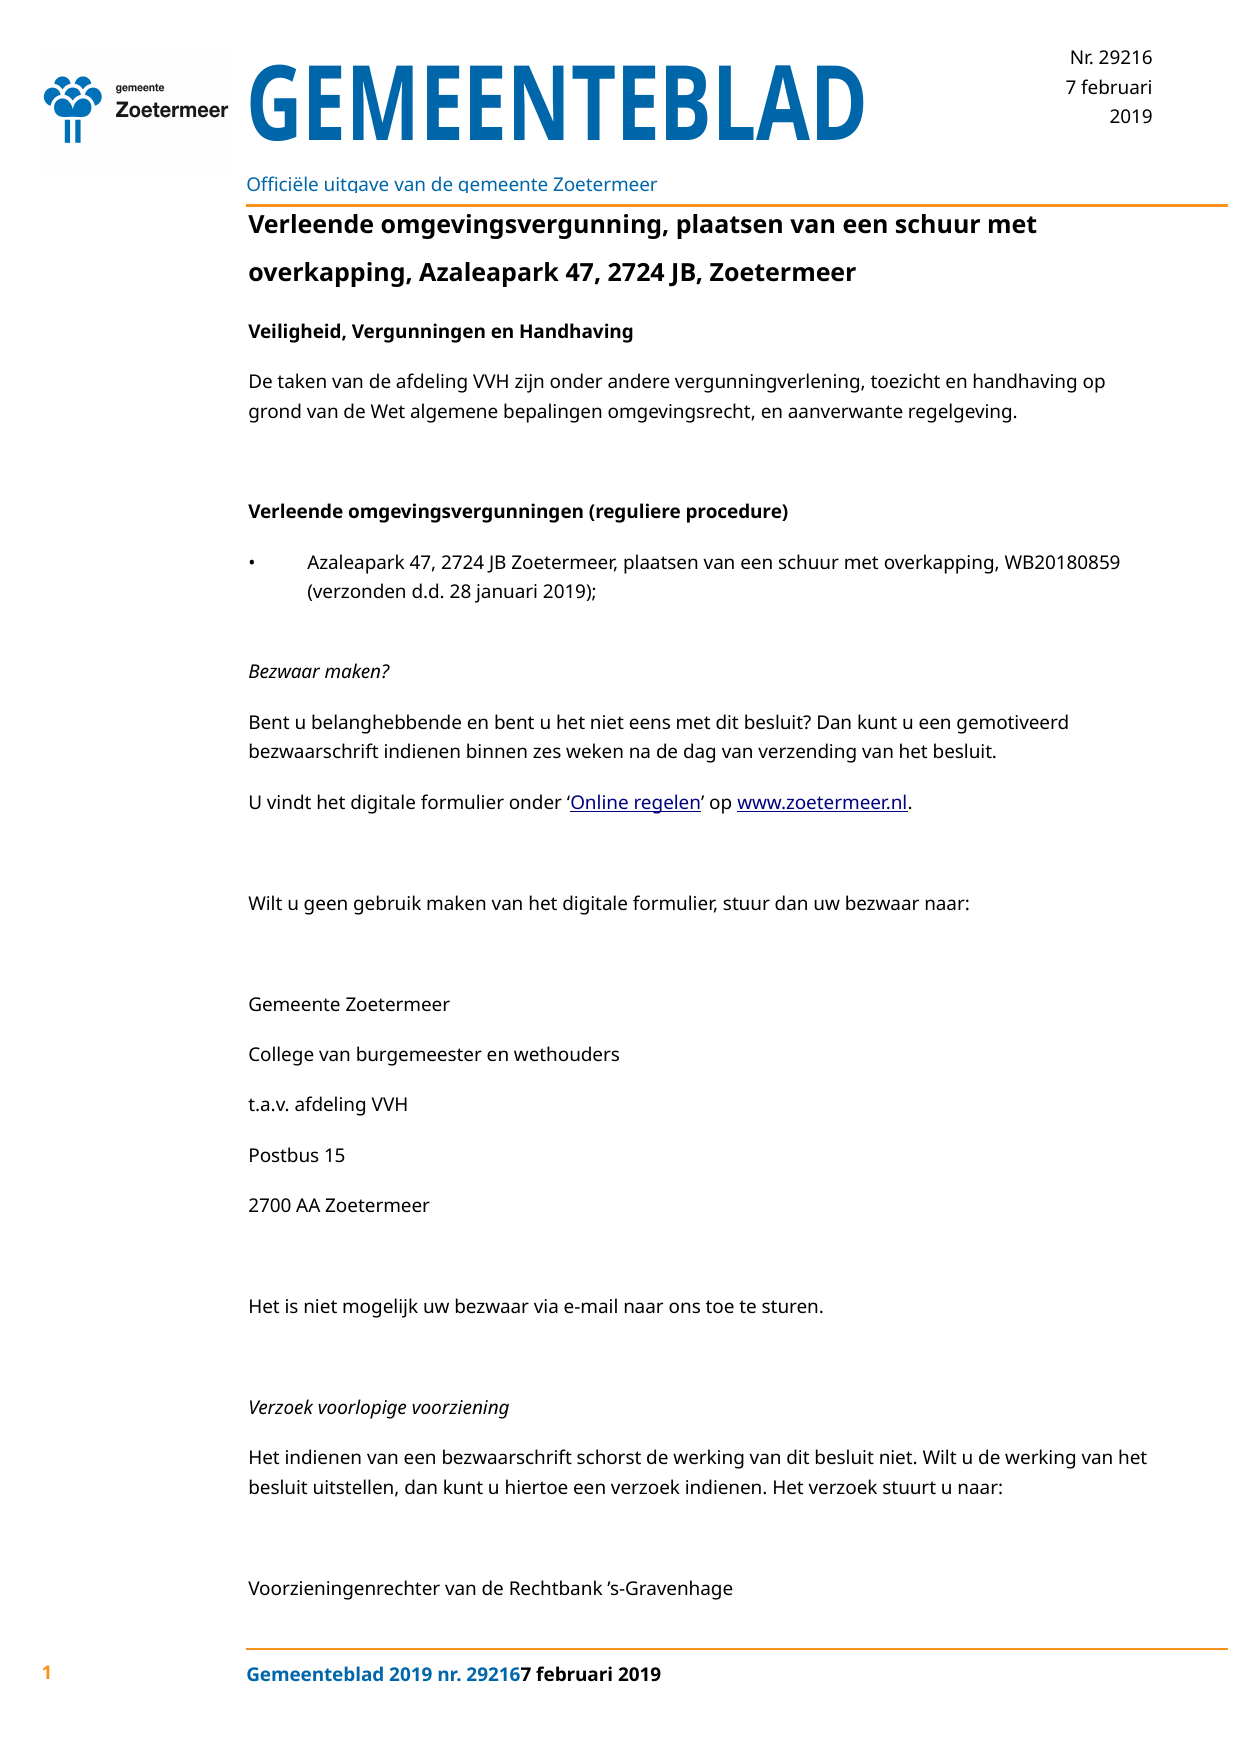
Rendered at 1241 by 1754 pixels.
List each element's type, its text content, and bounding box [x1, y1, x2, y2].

text Bezwaar maken? [248, 659, 1152, 684]
text Wilt u geen gebruik maken van het digitale formulier, stuur dan uw bezwaar naar: [248, 890, 1152, 916]
text Verleende omgevingsvergunning, plaatsen van een schuur met overkapping, Azaleapark 47, 2724 JB, Zoetermeer [248, 207, 1152, 288]
text Het indienen van een bezwaarschrift schorst de werking van dit besluit niet. Wilt u de werking van het besluit uitstellen, dan kunt u hiertoe een verzoek indienen. Het verzoek stuurt u naar: [248, 1444, 1152, 1500]
text Het is niet mogelijk uw bezwaar via e-mail naar ons toe te sturen. [248, 1293, 1152, 1319]
text Veiligheid, Vergunningen en Handhaving [248, 318, 1152, 344]
text Verleende omgevingsvergunningen (reguliere procedure) [248, 499, 1152, 524]
text Voorzieningenrechter van de Rechtbank ’s-Gravenhage [248, 1575, 1152, 1601]
text College van burgemeester en wethouders [248, 1041, 1152, 1067]
text t.a.v. afdeling VVH [248, 1092, 1152, 1117]
text Gemeente Zoetermeer [248, 991, 1152, 1017]
picture [41, 47, 231, 172]
text Bent u belanghebbende en bent u het niet eens met dit besluit? Dan kunt u een gemotiveerd bezwaarschrift indienen binnen zes weken na de dag van verzending van het besluit. [248, 709, 1152, 764]
text U vindt het digitale formulier onder ‘Online regelen’ op www.zoetermeer.nl. [248, 789, 1152, 815]
list Azaleapark 47, 2724 JB Zoetermeer, plaatsen van een schuur met overkapping, WB20180859 (verzonden d.d. 28 januari 2019); [248, 549, 1152, 604]
text De taken van de afdeling VVH zijn onder andere vergunningverlening, toezicht en handhaving op grond van de Wet algemene bepalingen omgevingsrecht, en aanverwante regelgeving. [248, 368, 1152, 424]
text 2700 AA Zoetermeer [248, 1192, 1152, 1218]
text Postbus 15 [248, 1142, 1152, 1168]
text Verzoek voorlopige voorziening [248, 1394, 1152, 1420]
